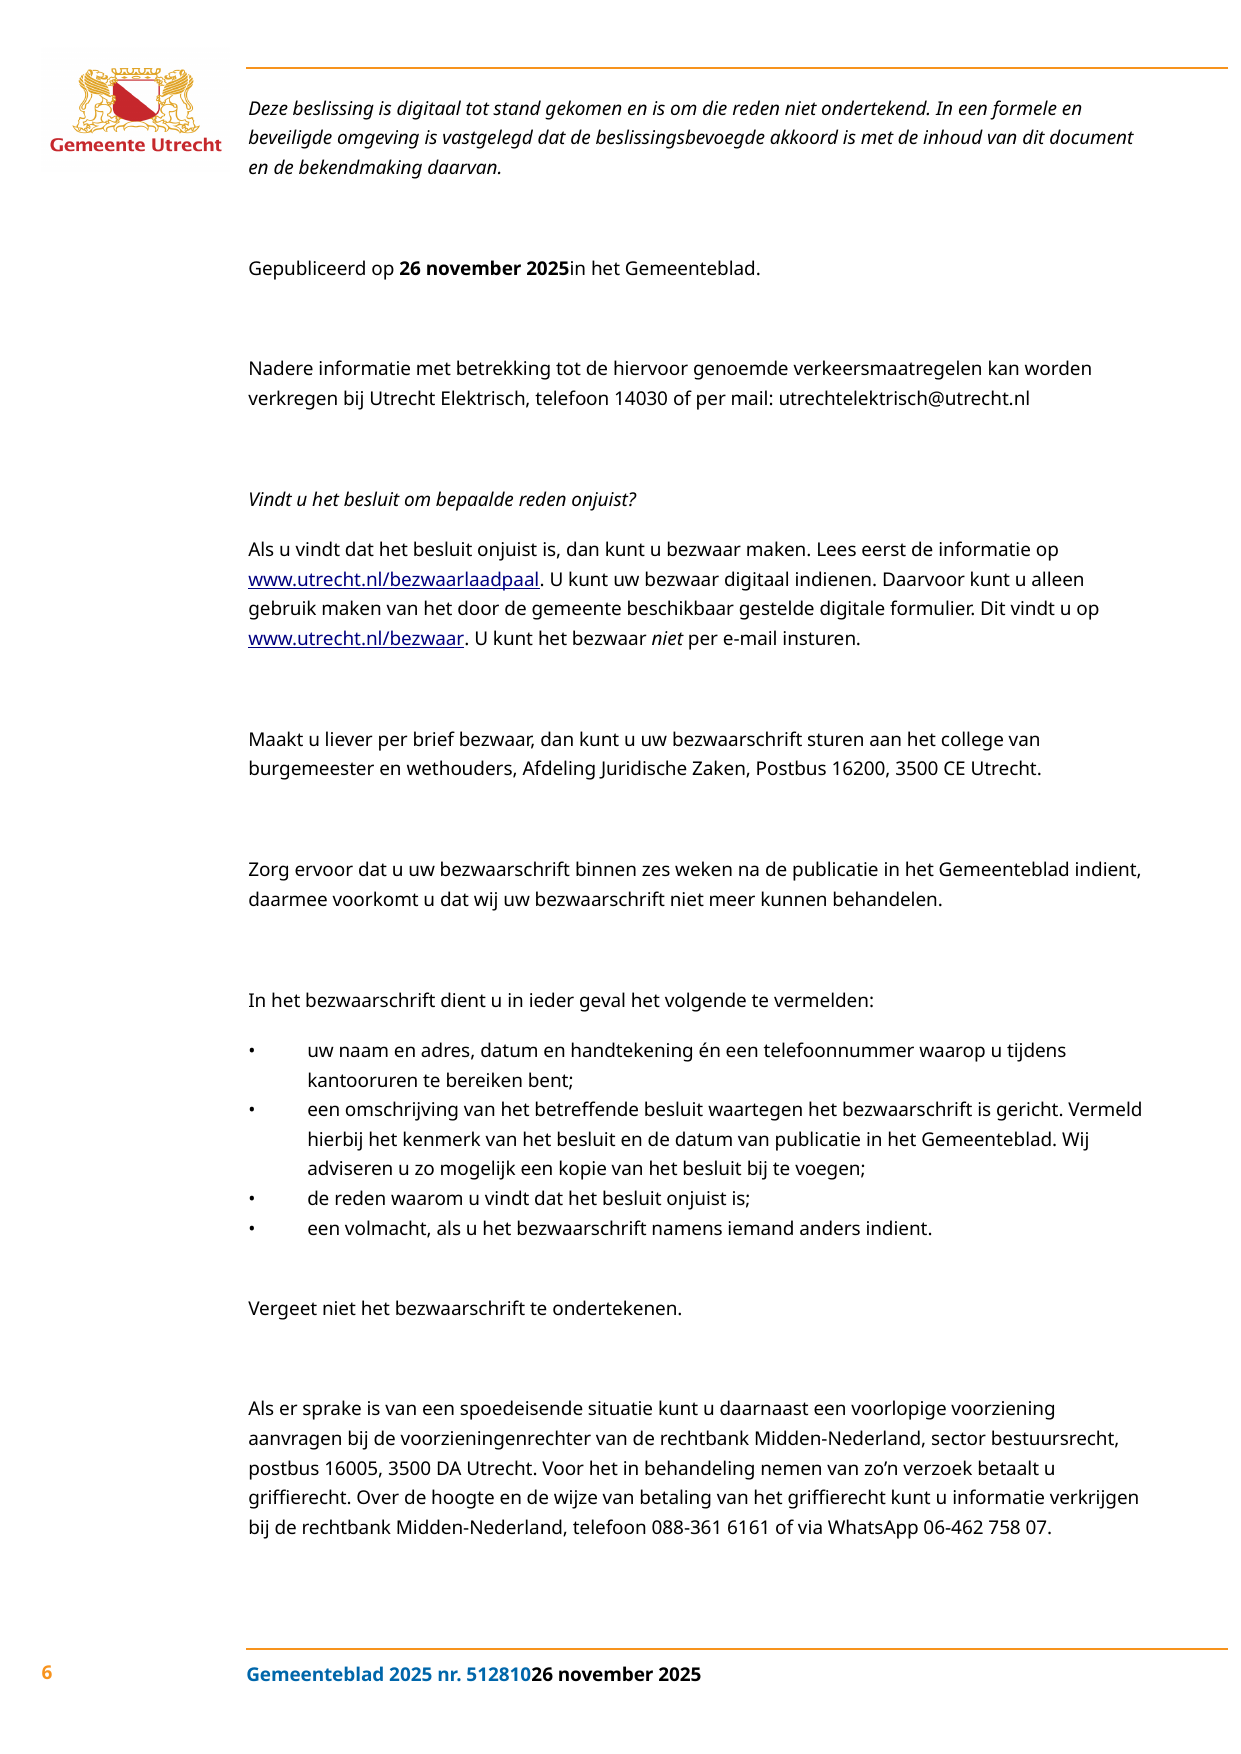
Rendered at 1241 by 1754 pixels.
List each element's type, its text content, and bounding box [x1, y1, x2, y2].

list een omschrijving van het betreffende besluit waartegen het bezwaarschrift is gericht. Vermeld hierbij het kenmerk van het besluit en de datum van publicatie in het Gemeenteblad. Wij adviseren u zo mogelijk een kopie van het besluit bij te voegen; [248, 1096, 1152, 1181]
text Zorg ervoor dat u uw bezwaarschrift binnen zes weken na de publicatie in het Gemeenteblad indient, daarmee voorkomt u dat wij uw bezwaarschrift niet meer kunnen behandelen. [248, 856, 1152, 912]
text Vindt u het besluit om bepaalde reden onjuist? [248, 486, 1152, 512]
text Gepubliceerd op 26 november 2025in het Gemeenteblad. [248, 255, 1152, 281]
text Nadere informatie met betrekking tot de hiervoor genoemde verkeersmaatregelen kan worden verkregen bij Utrecht Elektrisch, telefoon 14030 of per mail: utrechtelektrisch@utrecht.nl [248, 356, 1152, 411]
picture [41, 47, 231, 172]
list uw naam en adres, datum en handtekening én een telefoonnummer waarop u tijdens kantooruren te bereiken bent; [248, 1037, 1152, 1093]
text Vergeet niet het bezwaarschrift te ondertekenen. [248, 1295, 1152, 1321]
text Als er sprake is van een spoedeisende situatie kunt u daarnaast een voorlopige voorziening aanvragen bij de voorzieningenrechter van de rechtbank Midden-Nederland, sector bestuursrecht, postbus 16005, 3500 DA Utrecht. Voor het in behandeling nemen van zo’n verzoek betaalt u griffierecht. Over de hoogte en de wijze van betaling van het griffierecht kunt u informatie verkrijgen bij de rechtbank Midden-Nederland, telefoon 088-361 6161 of via WhatsApp 06-462 758 07. [248, 1396, 1152, 1540]
text Maakt u liever per brief bezwaar, dan kunt u uw bezwaarschrift sturen aan het college van burgemeester en wethouders, Afdeling Juridische Zaken, Postbus 16200, 3500 CE Utrecht. [248, 726, 1152, 781]
list een volmacht, als u het bezwaarschrift namens iemand anders indient. [248, 1215, 1152, 1241]
list de reden waarom u vindt dat het besluit onjuist is; [248, 1185, 1152, 1211]
text In het bezwaarschrift dient u in ieder geval het volgende te vermelden: [248, 987, 1152, 1013]
text Als u vindt dat het besluit onjuist is, dan kunt u bezwaar maken. Lees eerst de informatie op www.utrecht.nl/bezwaarlaadpaal. U kunt uw bezwaar digitaal indienen. Daarvoor kunt u alleen gebruik maken van het door de gemeente beschikbaar gestelde digitale formulier. Dit vindt u op www.utrecht.nl/bezwaar. U kunt het bezwaar niet per e-mail insturen. [248, 536, 1152, 651]
text Deze beslissing is digitaal tot stand gekomen en is om die reden niet ondertekend. In een formele en beveiligde omgeving is vastgelegd dat de beslissingsbevoegde akkoord is met de inhoud van dit document en de bekendmaking daarvan. [248, 95, 1152, 180]
